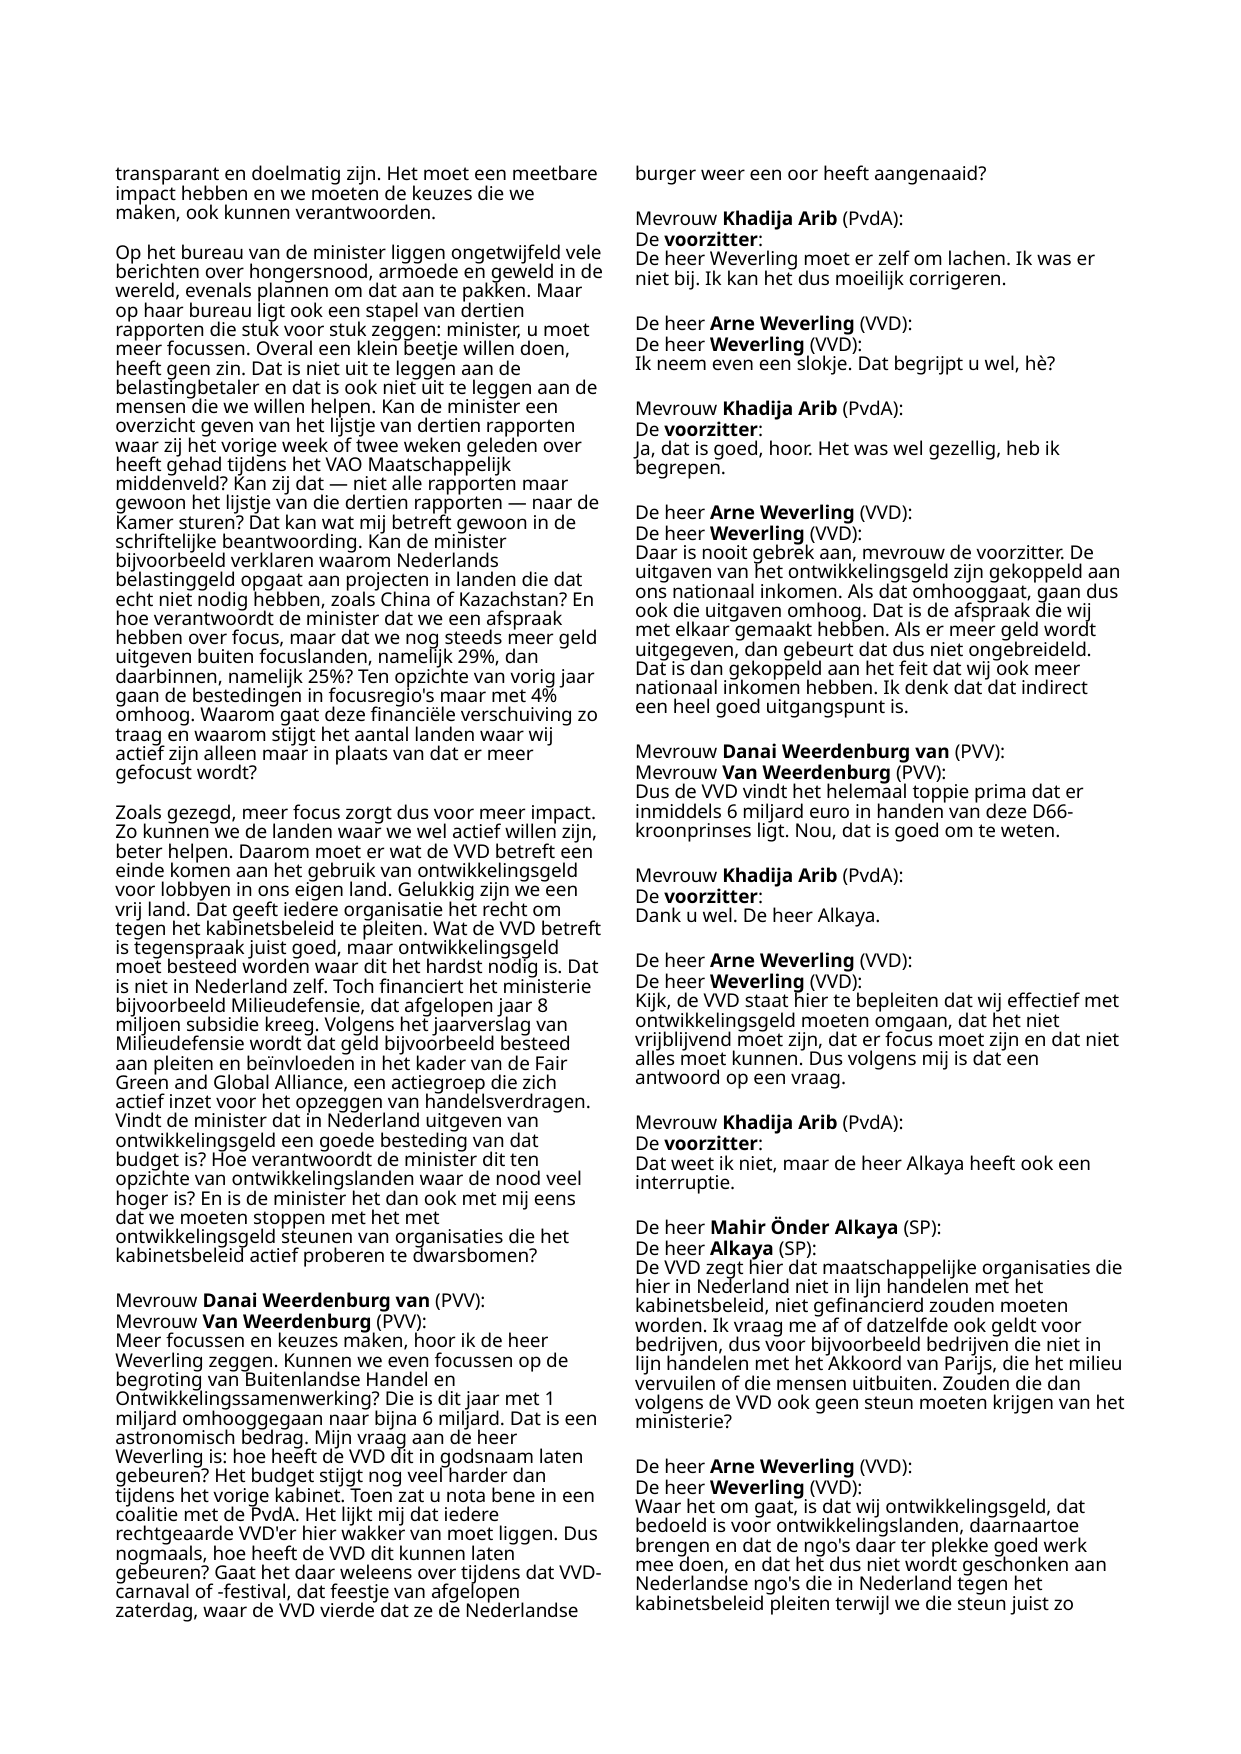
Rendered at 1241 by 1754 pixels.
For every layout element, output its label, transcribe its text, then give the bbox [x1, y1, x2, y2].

text Mevrouw Van Weerdenburg (PVV): [115, 1313, 605, 1332]
text Dat weet ik niet, maar de heer Alkaya heeft ook een interruptie. [635, 1154, 1125, 1193]
text Mevrouw Danai Weerdenburg van (PVV): [635, 738, 1125, 764]
text transparant en doelmatig zijn. Het moet een meetbare impact hebben en we moeten de keuzes die we maken, ook kunnen verantwoorden. [115, 165, 605, 223]
text Op het bureau van de minister liggen ongetwijfeld vele berichten over hongersnood, armoede en geweld in de wereld, evenals plannen om dat aan te pakken. Maar op haar bureau ligt ook een stapel van dertien rapporten die stuk voor stuk zeggen: minister, u moet meer focussen. Overal een klein beetje willen doen, heeft geen zin. Dat is niet uit te leggen aan de belastingbetaler en dat is ook niet uit te leggen aan de mensen die we willen helpen. Kan de minister een overzicht geven van het lijstje van dertien rapporten waar zij het vorige week of twee weken geleden over heeft gehad tijdens het VAO Maatschappelijk middenveld? Kan zij dat — niet alle rapporten maar gewoon het lijstje van die dertien rapporten — naar de Kamer sturen? Dat kan wat mij betreft gewoon in de schriftelijke beantwoording. Kan de minister bijvoorbeeld verklaren waarom Nederlands belastinggeld opgaat aan projecten in landen die dat echt niet nodig hebben, zoals China of Kazachstan? En hoe verantwoordt de minister dat we een afspraak hebben over focus, maar dat we nog steeds meer geld uitgeven buiten focuslanden, namelijk 29%, dan daarbinnen, namelijk 25%? Ten opzichte van vorig jaar gaan de bestedingen in focusregio's maar met 4% omhoog. Waarom gaat deze financiële verschuiving zo traag en waarom stijgt het aantal landen waar wij actief zijn alleen maar in plaats van dat er meer gefocust wordt? [115, 244, 605, 783]
text Mevrouw Danai Weerdenburg van (PVV): [115, 1287, 605, 1313]
text De voorzitter: [635, 231, 1125, 250]
text Meer focussen en keuzes maken, hoor ik de heer Weverling zeggen. Kunnen we even focussen op de begroting van Buitenlandse Handel en Ontwikkelingssamenwerking? Die is dit jaar met 1 miljard omhooggegaan naar bijna 6 miljard. Dat is een astronomisch bedrag. Mijn vraag aan de heer Weverling is: hoe heeft de VVD dit in godsnaam laten gebeuren? Het budget stijgt nog veel harder dan tijdens het vorige kabinet. Toen zat u nota bene in een coalitie met de PvdA. Het lijkt mij dat iedere rechtgeaarde VVD'er hier wakker van moet liggen. Dus nogmaals, hoe heeft de VVD dit kunnen laten gebeuren? Gaat het daar weleens over tijdens dat VVD-carnaval of -festival, dat feestje van afgelopen zaterdag, waar de VVD vierde dat ze de Nederlandse [115, 1332, 605, 1622]
text De voorzitter: [635, 421, 1125, 440]
text De VVD zegt hier dat maatschappelijke organisaties die hier in Nederland niet in lijn handelen met het kabinetsbeleid, niet gefinancierd zouden moeten worden. Ik vraag me af of datzelfde ook geldt voor bedrijven, dus voor bijvoorbeeld bedrijven die niet in lijn handelen met het Akkoord van Parijs, die het milieu vervuilen of die mensen uitbuiten. Zouden die dan volgens de VVD ook geen steun moeten krijgen van het ministerie? [635, 1259, 1125, 1432]
text De voorzitter: [635, 1135, 1125, 1154]
text De heer Arne Weverling (VVD): [635, 499, 1125, 525]
text Ik neem even een slokje. Dat begrijpt u wel, hè? [635, 355, 1125, 374]
text Daar is nooit gebrek aan, mevrouw de voorzitter. De uitgaven van het ontwikkelingsgeld zijn gekoppeld aan ons nationaal inkomen. Als dat omhooggaat, gaan dus ook die uitgaven omhoog. Dat is de afspraak die wij met elkaar gemaakt hebben. Als er meer geld wordt uitgegeven, dan gebeurt dat dus niet ongebreideld. Dat is dan gekoppeld aan het feit dat wij ook meer nationaal inkomen hebben. Ik denk dat dat indirect een heel goed uitgangspunt is. [635, 544, 1125, 718]
text Kijk, de VVD staat hier te bepleiten dat wij effectief met ontwikkelingsgeld moeten omgaan, dat het niet vrijblijvend moet zijn, dat er focus moet zijn en dat niet alles moet kunnen. Dus volgens mij is dat een antwoord op een vraag. [635, 992, 1125, 1089]
text De heer Weverling (VVD): [635, 973, 1125, 992]
text De heer Arne Weverling (VVD): [635, 1453, 1125, 1479]
text Mevrouw Khadija Arib (PvdA): [635, 205, 1125, 231]
text Mevrouw Van Weerdenburg (PVV): [635, 764, 1125, 783]
text De heer Weverling (VVD): [635, 1479, 1125, 1498]
text De heer Weverling (VVD): [635, 336, 1125, 355]
text De voorzitter: [635, 888, 1125, 907]
text De heer Mahir Önder Alkaya (SP): [635, 1214, 1125, 1239]
text De heer Alkaya (SP): [635, 1239, 1125, 1259]
text De heer Weverling (VVD): [635, 525, 1125, 544]
text De heer Arne Weverling (VVD): [635, 310, 1125, 336]
text Ja, dat is goed, hoor. Het was wel gezellig, heb ik begrepen. [635, 440, 1125, 478]
text Waar het om gaat, is dat wij ontwikkelingsgeld, dat bedoeld is voor ontwikkelingslanden, daarnaartoe brengen en dat de ngo's daar ter plekke goed werk mee doen, en dat het dus niet wordt geschonken aan Nederlandse ngo's die in Nederland tegen het kabinetsbeleid pleiten terwijl we die steun juist zo [635, 1498, 1125, 1614]
text Mevrouw Khadija Arib (PvdA): [635, 1109, 1125, 1135]
text De heer Arne Weverling (VVD): [635, 947, 1125, 973]
text Dus de VVD vindt het helemaal toppie prima dat er inmiddels 6 miljard euro in handen van deze D66-kroonprinses ligt. Nou, dat is goed om te weten. [635, 783, 1125, 841]
text burger weer een oor heeft aangenaaid? [635, 165, 1125, 184]
text Mevrouw Khadija Arib (PvdA): [635, 395, 1125, 421]
text Mevrouw Khadija Arib (PvdA): [635, 862, 1125, 888]
text Dank u wel. De heer Alkaya. [635, 907, 1125, 926]
text Zoals gezegd, meer focus zorgt dus voor meer impact. Zo kunnen we de landen waar we wel actief willen zijn, beter helpen. Daarom moet er wat de VVD betreft een einde komen aan het gebruik van ontwikkelingsgeld voor lobbyen in ons eigen land. Gelukkig zijn we een vrij land. Dat geeft iedere organisatie het recht om tegen het kabinetsbeleid te pleiten. Wat de VVD betreft is tegenspraak juist goed, maar ontwikkelingsgeld moet besteed worden waar dit het hardst nodig is. Dat is niet in Nederland zelf. Toch financiert het ministerie bijvoorbeeld Milieudefensie, dat afgelopen jaar 8 miljoen subsidie kreeg. Volgens het jaarverslag van Milieudefensie wordt dat geld bijvoorbeeld besteed aan pleiten en beïnvloeden in het kader van de Fair Green and Global Alliance, een actiegroep die zich actief inzet voor het opzeggen van handelsverdragen. Vindt de minister dat in Nederland uitgeven van ontwikkelingsgeld een goede besteding van dat budget is? Hoe verantwoordt de minister dit ten opzichte van ontwikkelingslanden waar de nood veel hoger is? En is de minister het dan ook met mij eens dat we moeten stoppen met het met ontwikkelingsgeld steunen van organisaties die het kabinetsbeleid actief proberen te dwarsbomen? [115, 804, 605, 1267]
text De heer Weverling moet er zelf om lachen. Ik was er niet bij. Ik kan het dus moeilijk corrigeren. [635, 250, 1125, 289]
